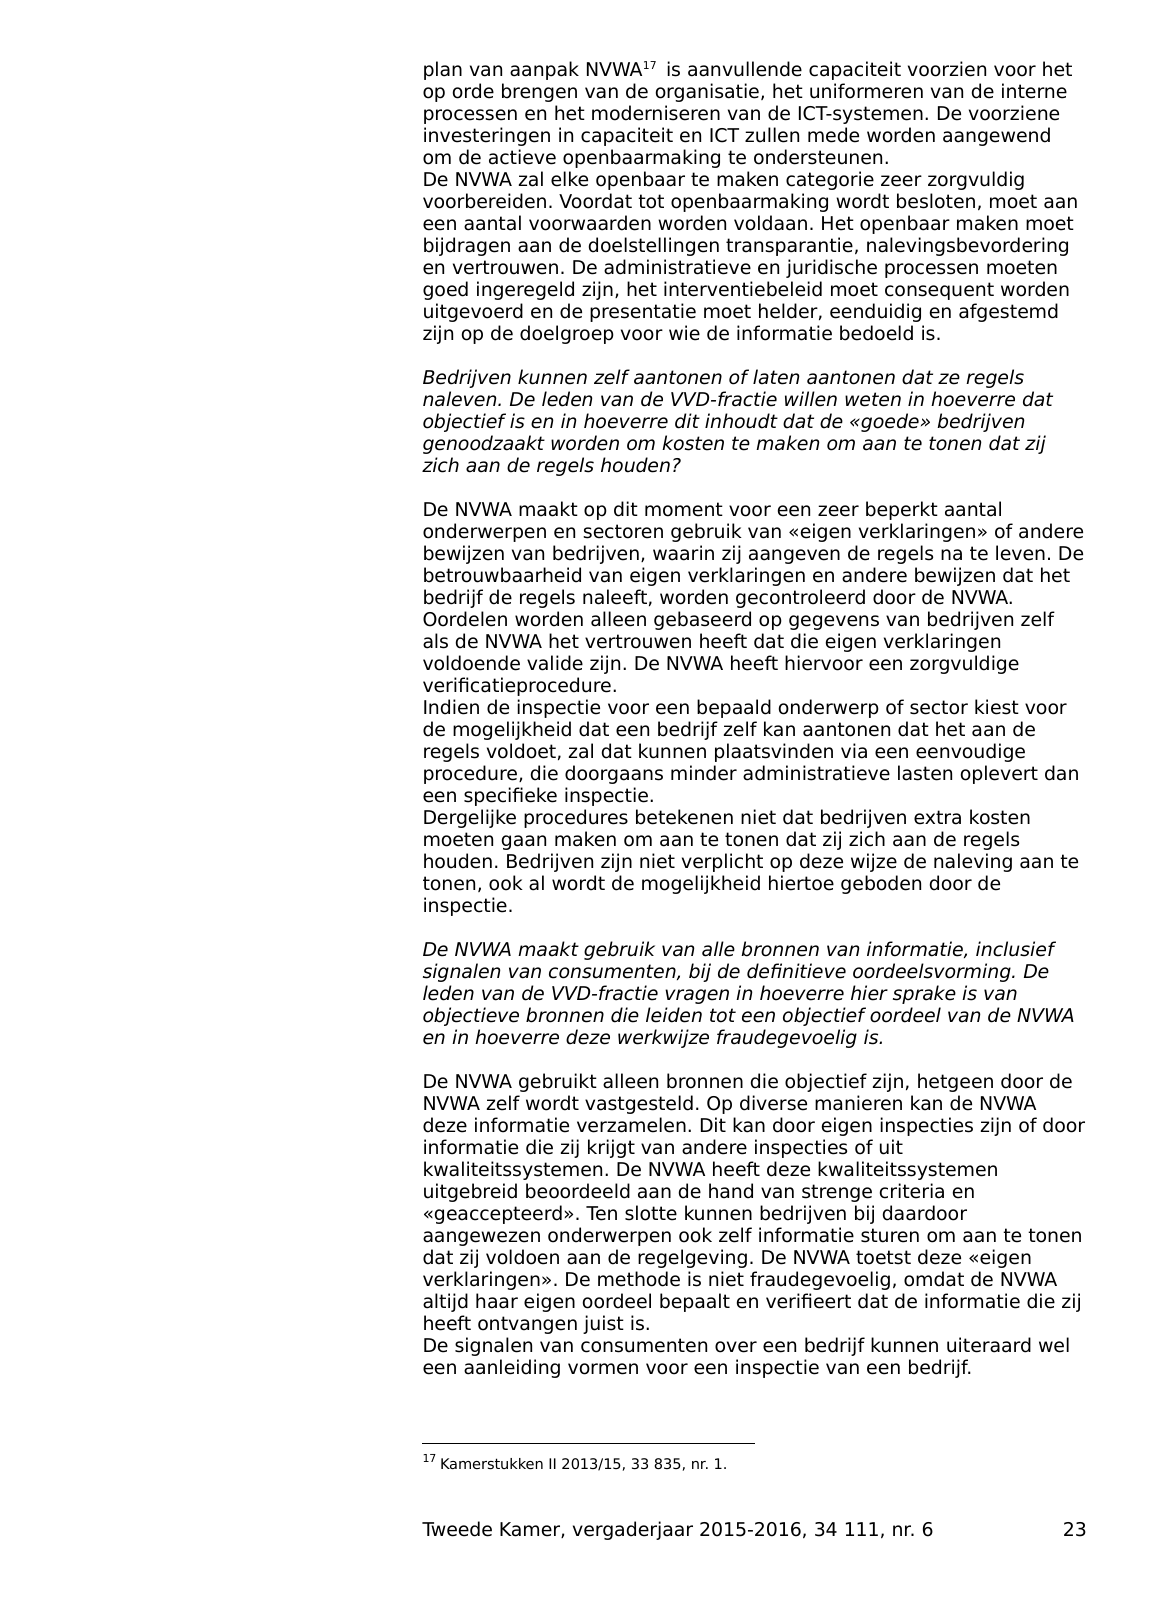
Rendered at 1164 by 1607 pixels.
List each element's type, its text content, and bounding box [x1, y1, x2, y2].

text De NVWA zal elke openbaar te maken categorie zeer zorgvuldig voorbereiden. Voordat tot openbaarmaking wordt besloten, moet aan een aantal voorwaarden worden voldaan. Het openbaar maken moet bijdragen aan de doelstellingen transparantie, nalevingsbevordering en vertrouwen. De administratieve en juridische processen moeten goed ingeregeld zijn, het interventiebeleid moet consequent worden uitgevoerd en de presentatie moet helder, eenduidig en afgestemd zijn op de doelgroep voor wie de informatie bedoeld is. [422, 169, 1087, 345]
text De signalen van consumenten over een bedrijf kunnen uiteraard wel een aanleiding vormen voor een inspectie van een bedrijf. [422, 1335, 1087, 1379]
text Bedrijven kunnen zelf aantonen of laten aantonen dat ze regels naleven. De leden van de VVD-fractie willen weten in hoeverre dat objectief is en in hoeverre dit inhoudt dat de «goede» bedrijven genoodzaakt worden om kosten te maken om aan te tonen dat zij zich aan de regels houden? [422, 367, 1087, 477]
text Dergelijke procedures betekenen niet dat bedrijven extra kosten moeten gaan maken om aan te tonen dat zij zich aan de regels houden. Bedrijven zijn niet verplicht op deze wijze de naleving aan te tonen, ook al wordt de mogelijkheid hiertoe geboden door de inspectie. [422, 807, 1087, 917]
text Kamerstukken II 2013/15, 33 835, nr. 1. [422, 1452, 1087, 1474]
text plan van aanpak NVWA is aanvullende capaciteit voorzien voor het op orde brengen van de organisatie, het uniformeren van de interne processen en het moderniseren van de ICT-systemen. De voorziene investeringen in capaciteit en ICT zullen mede worden aangewend om de actieve openbaarmaking te ondersteunen. [422, 59, 1087, 169]
text De NVWA maakt op dit moment voor een zeer beperkt aantal onderwerpen en sectoren gebruik van «eigen verklaringen» of andere bewijzen van bedrijven, waarin zij aangeven de regels na te leven. De betrouwbaarheid van eigen verklaringen en andere bewijzen dat het bedrijf de regels naleeft, worden gecontroleerd door de NVWA. Oordelen worden alleen gebaseerd op gegevens van bedrijven zelf als de NVWA het vertrouwen heeft dat die eigen verklaringen voldoende valide zijn. De NVWA heeft hiervoor een zorgvuldige verificatieprocedure. [422, 499, 1087, 697]
text De NVWA gebruikt alleen bronnen die objectief zijn, hetgeen door de NVWA zelf wordt vastgesteld. Op diverse manieren kan de NVWA deze informatie verzamelen. Dit kan door eigen inspecties zijn of door informatie die zij krijgt van andere inspecties of uit kwaliteitssystemen. De NVWA heeft deze kwaliteitssystemen uitgebreid beoordeeld aan de hand van strenge criteria en «geaccepteerd». Ten slotte kunnen bedrijven bij daardoor aangewezen onderwerpen ook zelf informatie sturen om aan te tonen dat zij voldoen aan de regelgeving. De NVWA toetst deze «eigen verklaringen». De methode is niet fraudegevoelig, omdat de NVWA altijd haar eigen oordeel bepaalt en verifieert dat de informatie die zij heeft ontvangen juist is. [422, 1071, 1087, 1335]
text Indien de inspectie voor een bepaald onderwerp of sector kiest voor de mogelijkheid dat een bedrijf zelf kan aantonen dat het aan de regels voldoet, zal dat kunnen plaatsvinden via een eenvoudige procedure, die doorgaans minder administratieve lasten oplevert dan een specifieke inspectie. [422, 697, 1087, 807]
text De NVWA maakt gebruik van alle bronnen van informatie, inclusief signalen van consumenten, bij de definitieve oordeelsvorming. De leden van de VVD-fractie vragen in hoeverre hier sprake is van objectieve bronnen die leiden tot een objectief oordeel van de NVWA en in hoeverre deze werkwijze fraudegevoelig is. [422, 939, 1087, 1049]
